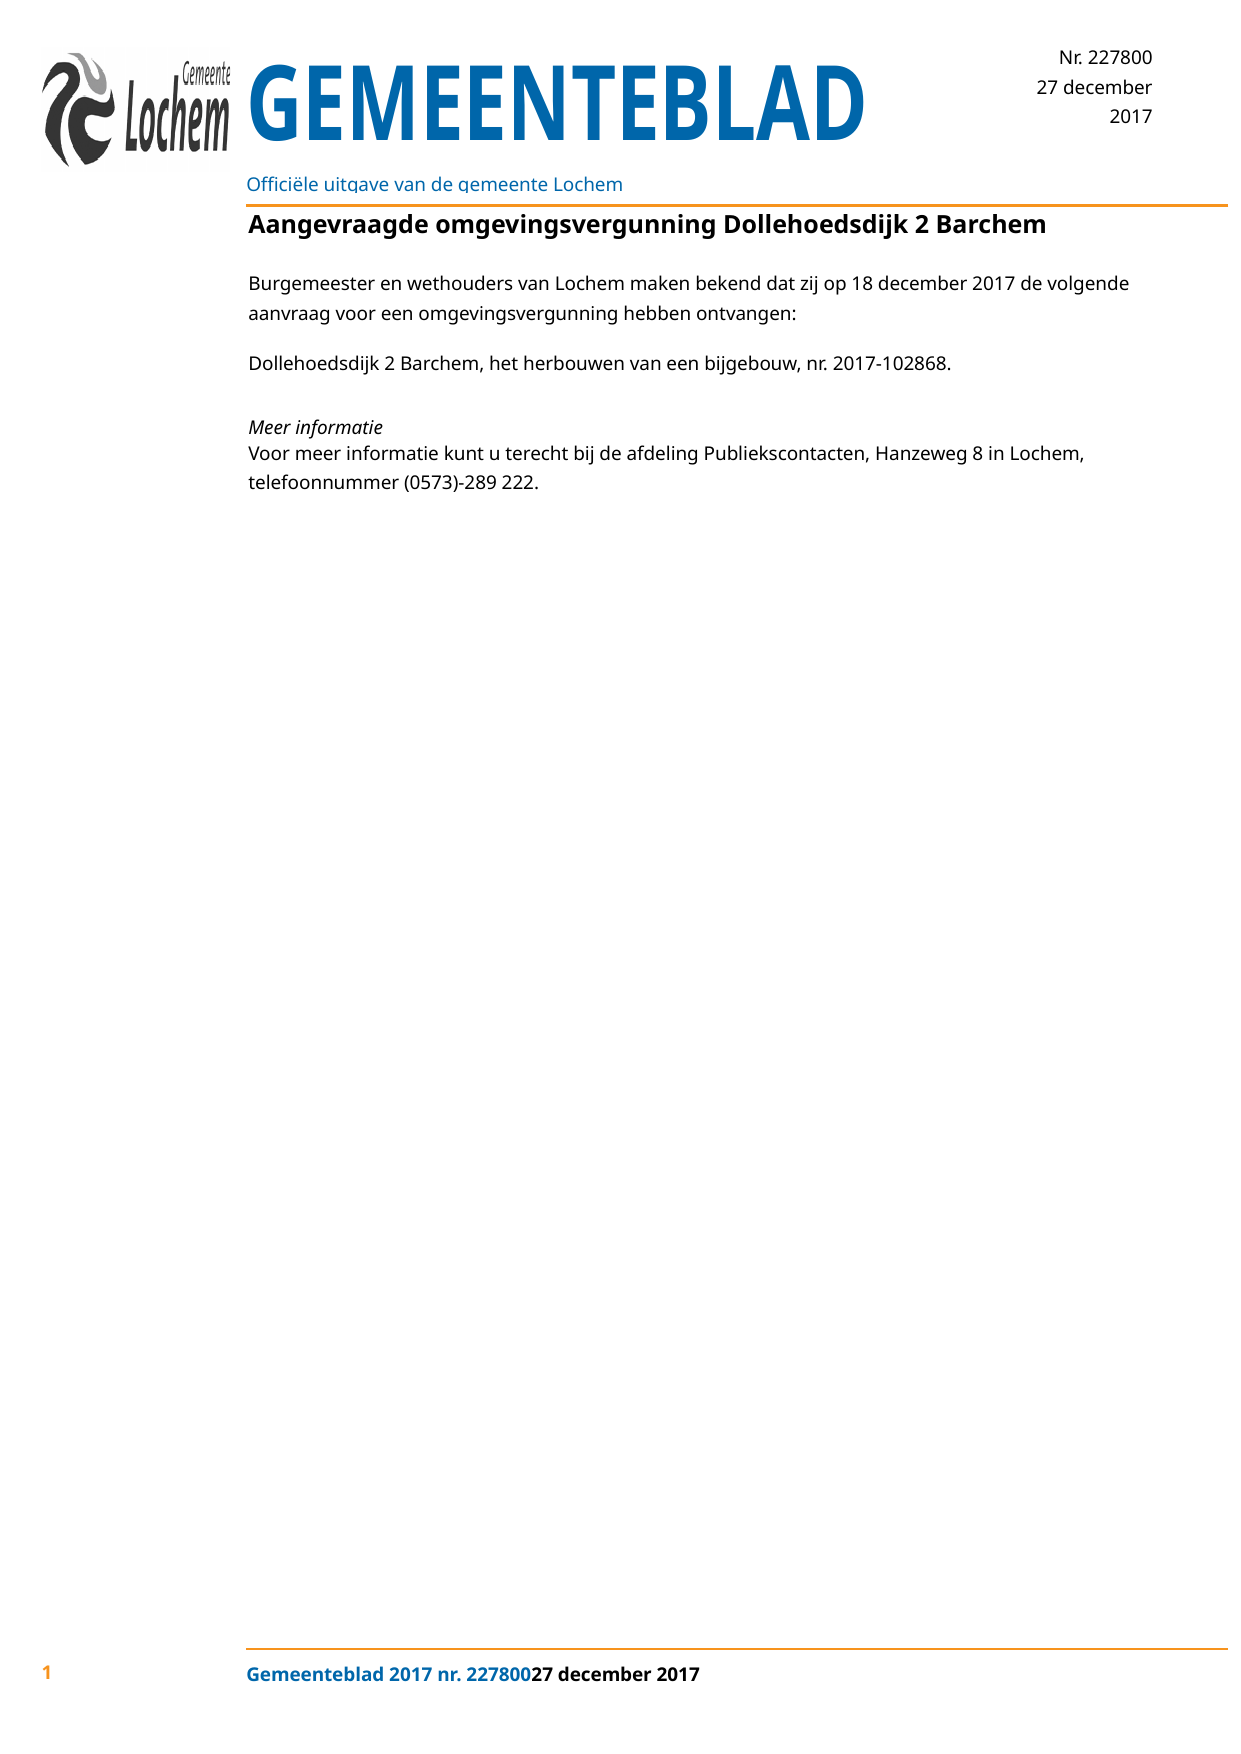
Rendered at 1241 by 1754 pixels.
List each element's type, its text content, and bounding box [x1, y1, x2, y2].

picture [41, 47, 231, 172]
text Aangevraagde omgevingsvergunning Dollehoedsdijk 2 Barchem [248, 207, 1152, 241]
text Dollehoedsdijk 2 Barchem, het herbouwen van een bijgebouw, nr. 2017-102868. [248, 350, 1152, 376]
text Burgemeester en wethouders van Lochem maken bekend dat zij op 18 december 2017 de volgende aanvraag voor een omgevingsvergunning hebben ontvangen: [248, 270, 1152, 326]
text Meer informatie [248, 414, 1152, 440]
text Voor meer informatie kunt u terecht bij de afdeling Publiekscontacten, Hanzeweg 8 in Lochem, telefoonnummer (0573)-289 222. [248, 440, 1152, 495]
